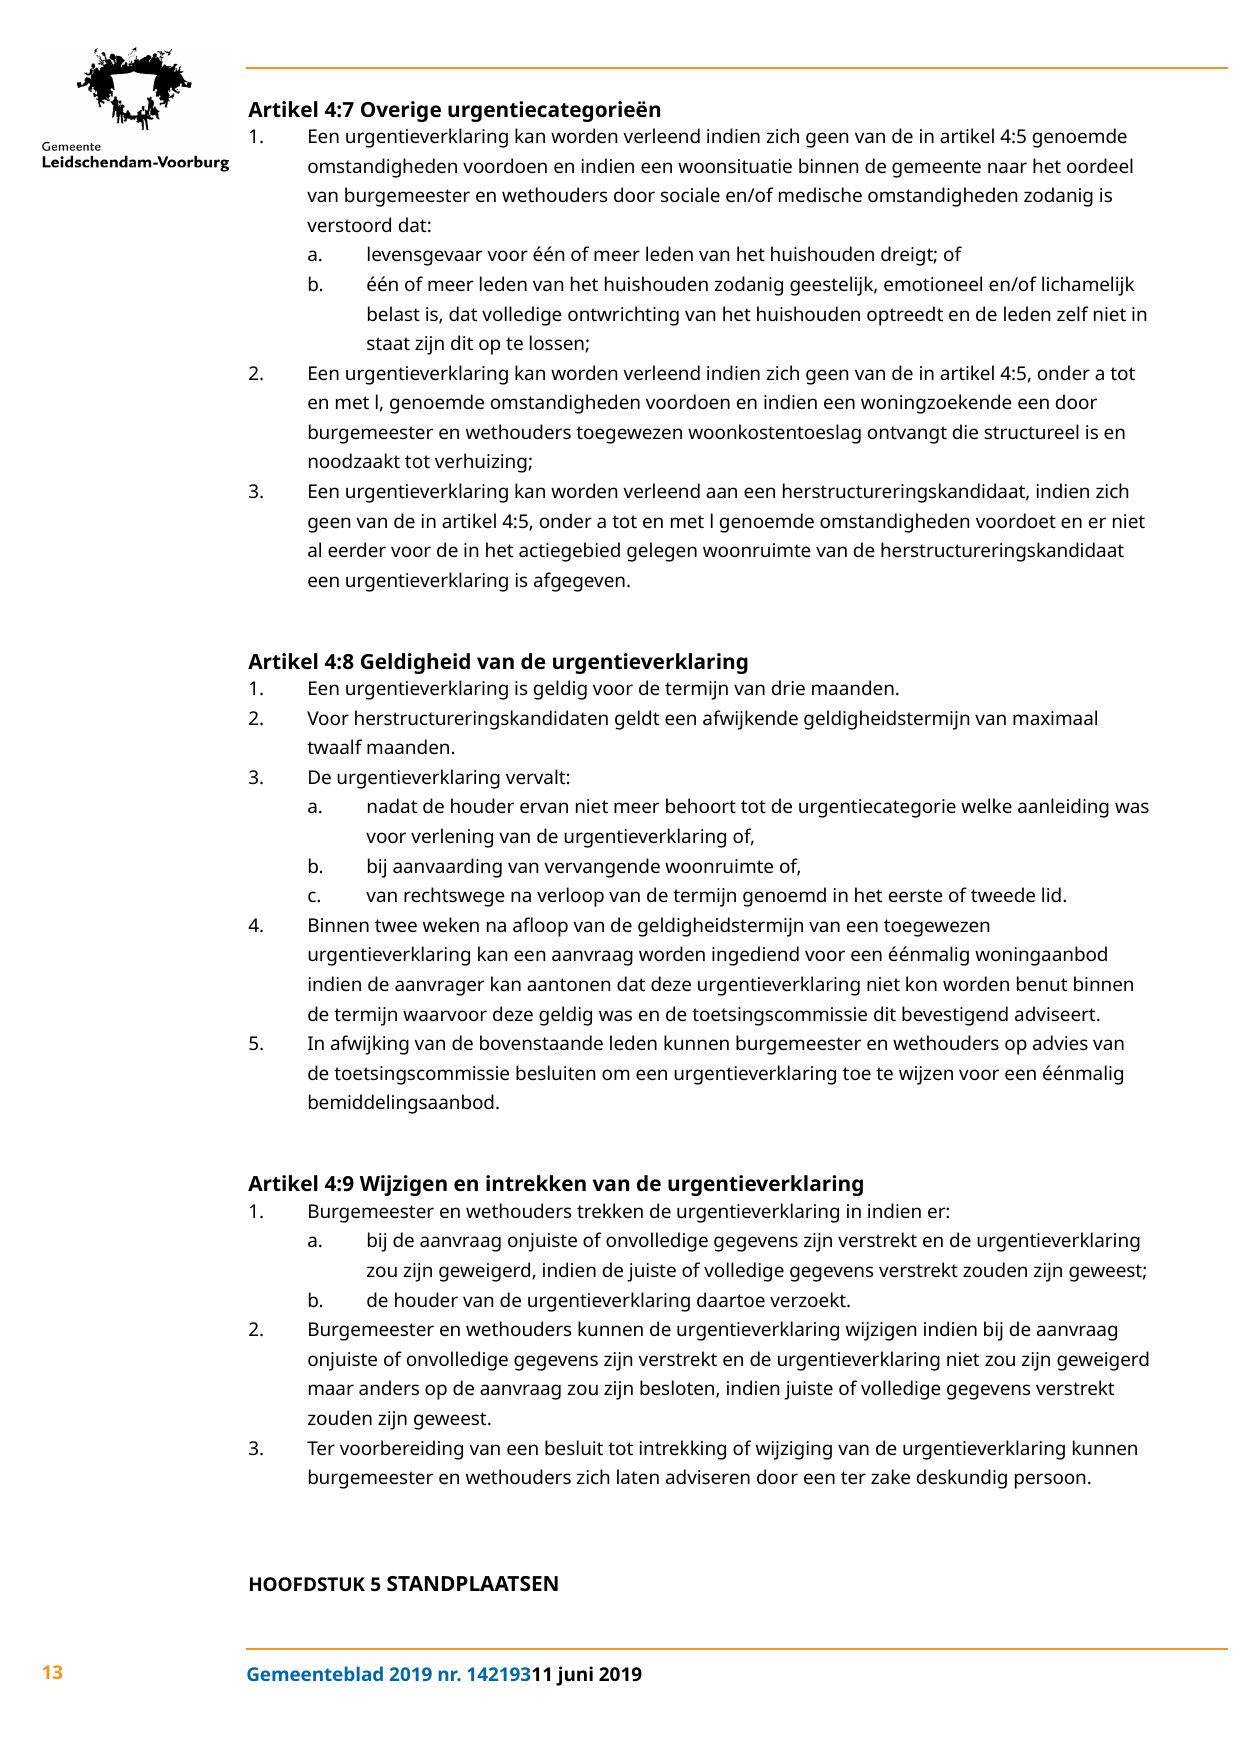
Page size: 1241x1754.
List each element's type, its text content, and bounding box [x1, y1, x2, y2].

list Ter voorbereiding van een besluit tot intrekking of wijziging van de urgentieverklaring kunnen burgemeester en wethouders zich laten adviseren door een ter zake deskundig persoon. [248, 1435, 1152, 1490]
list één of meer leden van het huishouden zodanig geestelijk, emotioneel en/of lichamelijk belast is, dat volledige ontwrichting van het huishouden optreedt en de leden zelf niet in staat zijn dit op te lossen; [307, 271, 1152, 356]
list van rechtswege na verloop van de termijn genoemd in het eerste of tweede lid. [307, 882, 1152, 908]
list nadat de houder ervan niet meer behoort tot de urgentiecategorie welke aanleiding was voor verlening van de urgentieverklaring of, [307, 794, 1152, 849]
text Artikel 4:7 Overige urgentiecategorieën [248, 95, 1152, 123]
list Burgemeester en wethouders trekken de urgentieverklaring in indien er: [248, 1198, 1152, 1224]
list In afwijking van de bovenstaande leden kunnen burgemeester en wethouders op advies van de toetsingscommissie besluiten om een urgentieverklaring toe te wijzen voor een éénmalig bemiddelingsaanbod. [248, 1030, 1152, 1115]
list Voor herstructureringskandidaten geldt een afwijkende geldigheidstermijn van maximaal twaalf maanden. [248, 705, 1152, 760]
text Artikel 4:9 Wijzigen en intrekken van de urgentieverklaring [248, 1169, 1152, 1198]
list Een urgentieverklaring kan worden verleend aan een herstructureringskandidaat, indien zich geen van de in artikel 4:5, onder a tot en met l genoemde omstandigheden voordoet en er niet al eerder voor de in het actiegebied gelegen woonruimte van de herstructureringskandidaat een urgentieverklaring is afgegeven. [248, 478, 1152, 593]
list Binnen twee weken na afloop van de geldigheidstermijn van een toegewezen urgentieverklaring kan een aanvraag worden ingediend voor een éénmalig woningaanbod indien de aanvrager kan aantonen dat deze urgentieverklaring niet kon worden benut binnen de termijn waarvoor deze geldig was en de toetsingscommissie dit bevestigend adviseert. [248, 912, 1152, 1027]
list de houder van de urgentieverklaring daartoe verzoekt. [307, 1287, 1152, 1312]
list levensgevaar voor één of meer leden van het huishouden dreigt; of [307, 242, 1152, 267]
list bij de aanvraag onjuiste of onvolledige gegevens zijn verstrekt en de urgentieverklaring zou zijn geweigerd, indien de juiste of volledige gegevens verstrekt zouden zijn geweest; [307, 1228, 1152, 1283]
list Een urgentieverklaring kan worden verleend indien zich geen van de in artikel 4:5, onder a tot en met l, genoemde omstandigheden voordoen en indien een woningzoekende een door burgemeester en wethouders toegewezen woonkostentoeslag ontvangt die structureel is en noodzaakt tot verhuizing; [248, 360, 1152, 474]
list Een urgentieverklaring kan worden verleend indien zich geen van de in artikel 4:5 genoemde omstandigheden voordoen en indien een woonsituatie binnen de gemeente naar het oordeel van burgemeester en wethouders door sociale en/of medische omstandigheden zodanig is verstoord dat: [248, 123, 1152, 238]
picture [41, 47, 231, 172]
text Artikel 4:8 Geldigheid van de urgentieverklaring [248, 647, 1152, 675]
list Een urgentieverklaring is geldig voor de termijn van drie maanden. [248, 675, 1152, 701]
text HOOFDSTUK 5 STANDPLAATSEN [248, 1569, 1152, 1597]
list bij aanvaarding van vervangende woonruimte of, [307, 853, 1152, 879]
list Burgemeester en wethouders kunnen de urgentieverklaring wijzigen indien bij de aanvraag onjuiste of onvolledige gegevens zijn verstrekt en de urgentieverklaring niet zou zijn geweigerd maar anders op de aanvraag zou zijn besloten, indien juiste of volledige gegevens verstrekt zouden zijn geweest. [248, 1316, 1152, 1431]
list De urgentieverklaring vervalt: [248, 764, 1152, 790]
